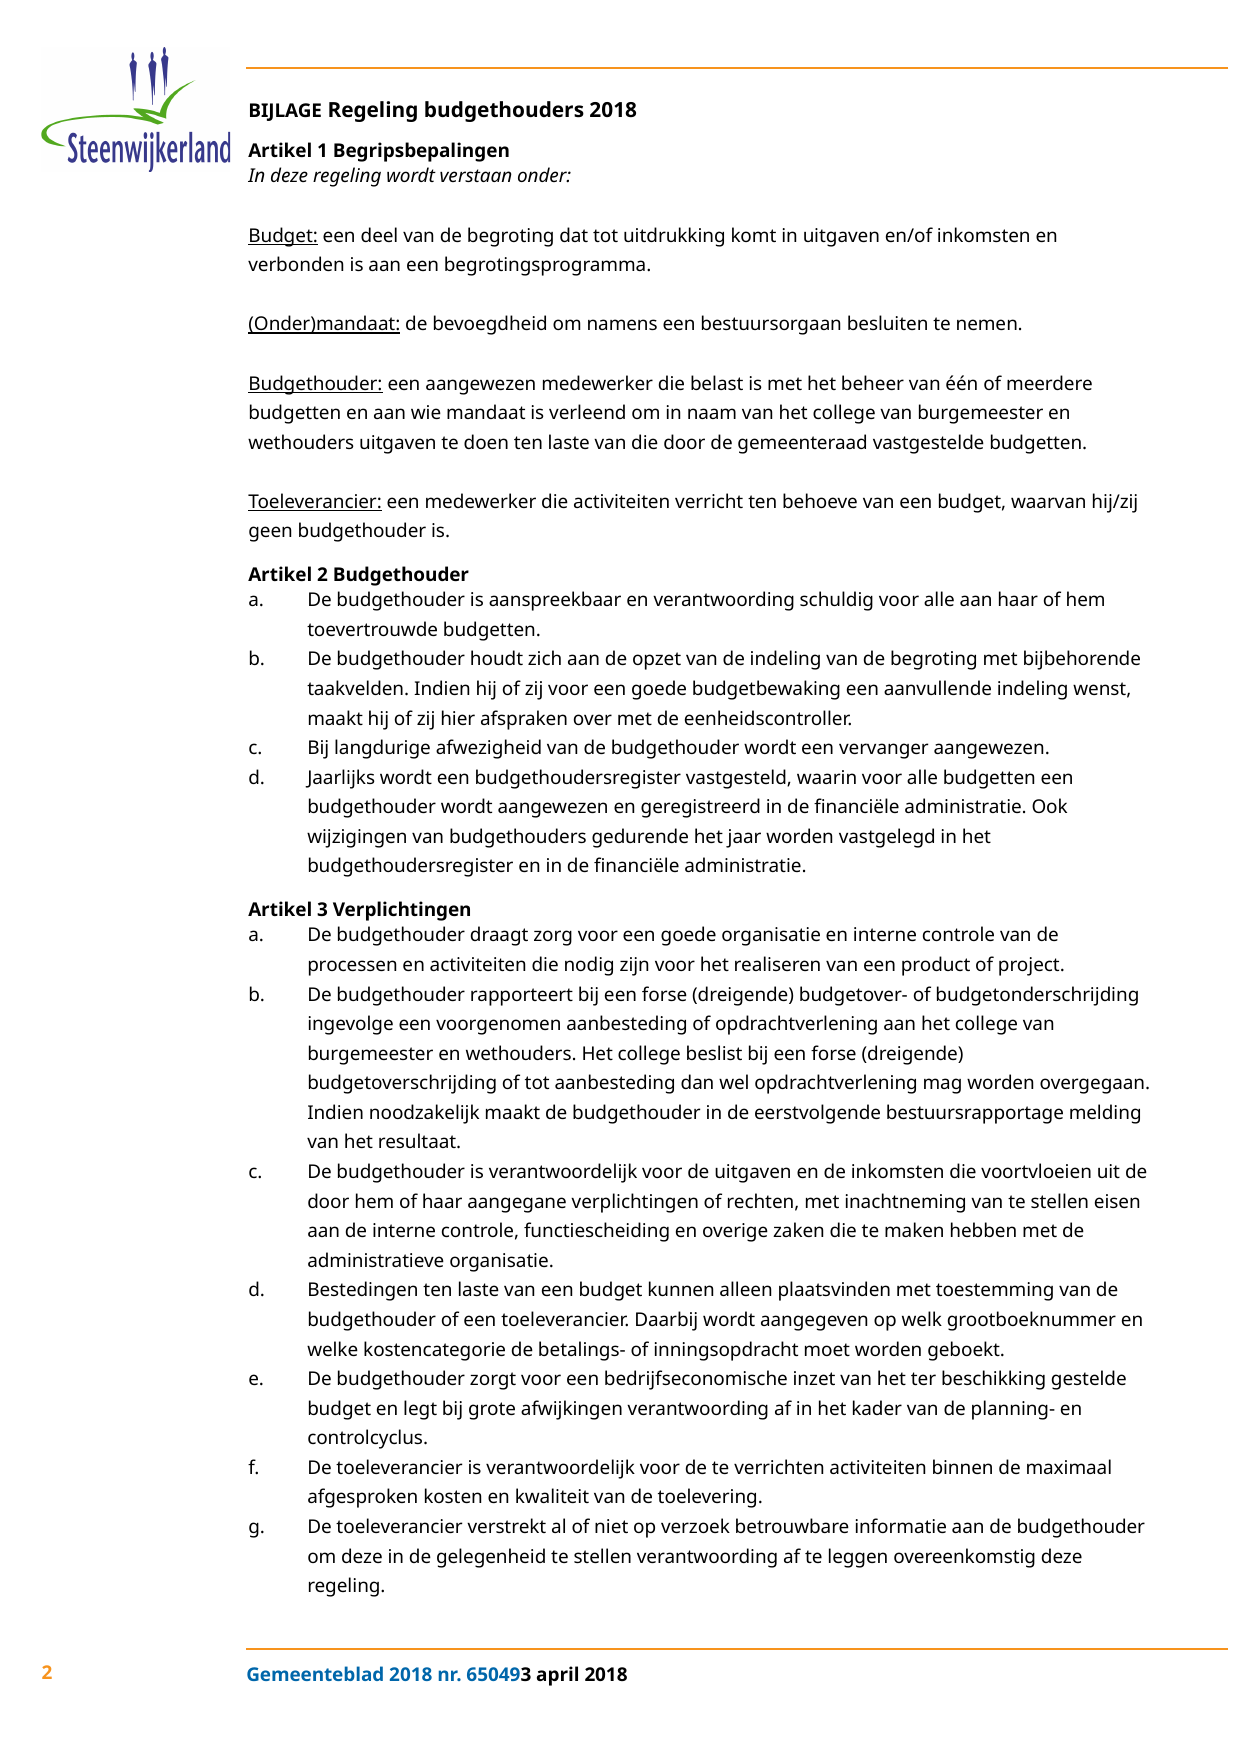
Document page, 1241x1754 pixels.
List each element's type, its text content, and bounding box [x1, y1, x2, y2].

list Bestedingen ten laste van een budget kunnen alleen plaatsvinden met toestemming van de budgethouder of een toeleverancier. Daarbij wordt aangegeven op welk grootboeknummer en welke kostencategorie de betalings- of inningsopdracht moet worden geboekt. [248, 1277, 1152, 1361]
text BIJLAGE Regeling budgethouders 2018 [248, 95, 1152, 123]
text Artikel 1 Begripsbepalingen [248, 137, 1152, 163]
text Artikel 2 Budgethouder [248, 561, 1152, 586]
text In deze regeling wordt verstaan onder: [248, 163, 1152, 188]
list De budgethouder zorgt voor een bedrijfseconomische inzet van het ter beschikking gestelde budget en legt bij grote afwijkingen verantwoording af in het kader van de planning- en controlcyclus. [248, 1365, 1152, 1450]
list De budgethouder draagt zorg voor een goede organisatie en interne controle van de processen en activiteiten die nodig zijn voor het realiseren van een product of project. [248, 922, 1152, 977]
list De budgethouder houdt zich aan de opzet van de indeling van de begroting met bijbehorende taakvelden. Indien hij of zij voor een goede budgetbewaking een aanvullende indeling wenst, maakt hij of zij hier afspraken over met de eenheidscontroller. [248, 646, 1152, 731]
picture [41, 47, 231, 172]
list De toeleverancier verstrekt al of niet op verzoek betrouwbare informatie aan de budgethouder om deze in de gelegenheid te stellen verantwoording af te leggen overeenkomstig deze regeling. [248, 1513, 1152, 1598]
text (Onder)mandaat: de bevoegdheid om namens een bestuursorgaan besluiten te nemen. [248, 311, 1152, 336]
list Bij langdurige afwezigheid van de budgethouder wordt een vervanger aangewezen. [248, 734, 1152, 760]
text Budget: een deel van de begroting dat tot uitdrukking komt in uitgaven en/of inkomsten en verbonden is aan een begrotingsprogramma. [248, 222, 1152, 277]
list De toeleverancier is verantwoordelijk voor de te verrichten activiteiten binnen de maximaal afgesproken kosten en kwaliteit van de toelevering. [248, 1454, 1152, 1509]
text Artikel 3 Verplichtingen [248, 896, 1152, 922]
list De budgethouder rapporteert bij een forse (dreigende) budgetover- of budgetonderschrijding ingevolge een voorgenomen aanbesteding of opdrachtverlening aan het college van burgemeester en wethouders. Het college beslist bij een forse (dreigende) budgetoverschrijding of tot aanbesteding dan wel opdrachtverlening mag worden overgegaan. Indien noodzakelijk maakt de budgethouder in de eerstvolgende bestuursrapportage melding van het resultaat. [248, 981, 1152, 1154]
list De budgethouder is verantwoordelijk voor de uitgaven en de inkomsten die voortvloeien uit de door hem of haar aangegane verplichtingen of rechten, met inachtneming van te stellen eisen aan de interne controle, functiescheiding en overige zaken die te maken hebben met de administratieve organisatie. [248, 1158, 1152, 1273]
list Jaarlijks wordt een budgethoudersregister vastgesteld, waarin voor alle budgetten een budgethouder wordt aangewezen en geregistreerd in de financiële administratie. Ook wijzigingen van budgethouders gedurende het jaar worden vastgelegd in het budgethoudersregister en in de financiële administratie. [248, 764, 1152, 878]
text Toeleverancier: een medewerker die activiteiten verricht ten behoeve van een budget, waarvan hij/zij geen budgethouder is. [248, 488, 1152, 543]
text Budgethouder: een aangewezen medewerker die belast is met het beheer van één of meerdere budgetten en aan wie mandaat is verleend om in naam van het college van burgemeester en wethouders uitgaven te doen ten laste van die door de gemeenteraad vastgestelde budgetten. [248, 370, 1152, 454]
list De budgethouder is aanspreekbaar en verantwoording schuldig voor alle aan haar of hem toevertrouwde budgetten. [248, 586, 1152, 642]
